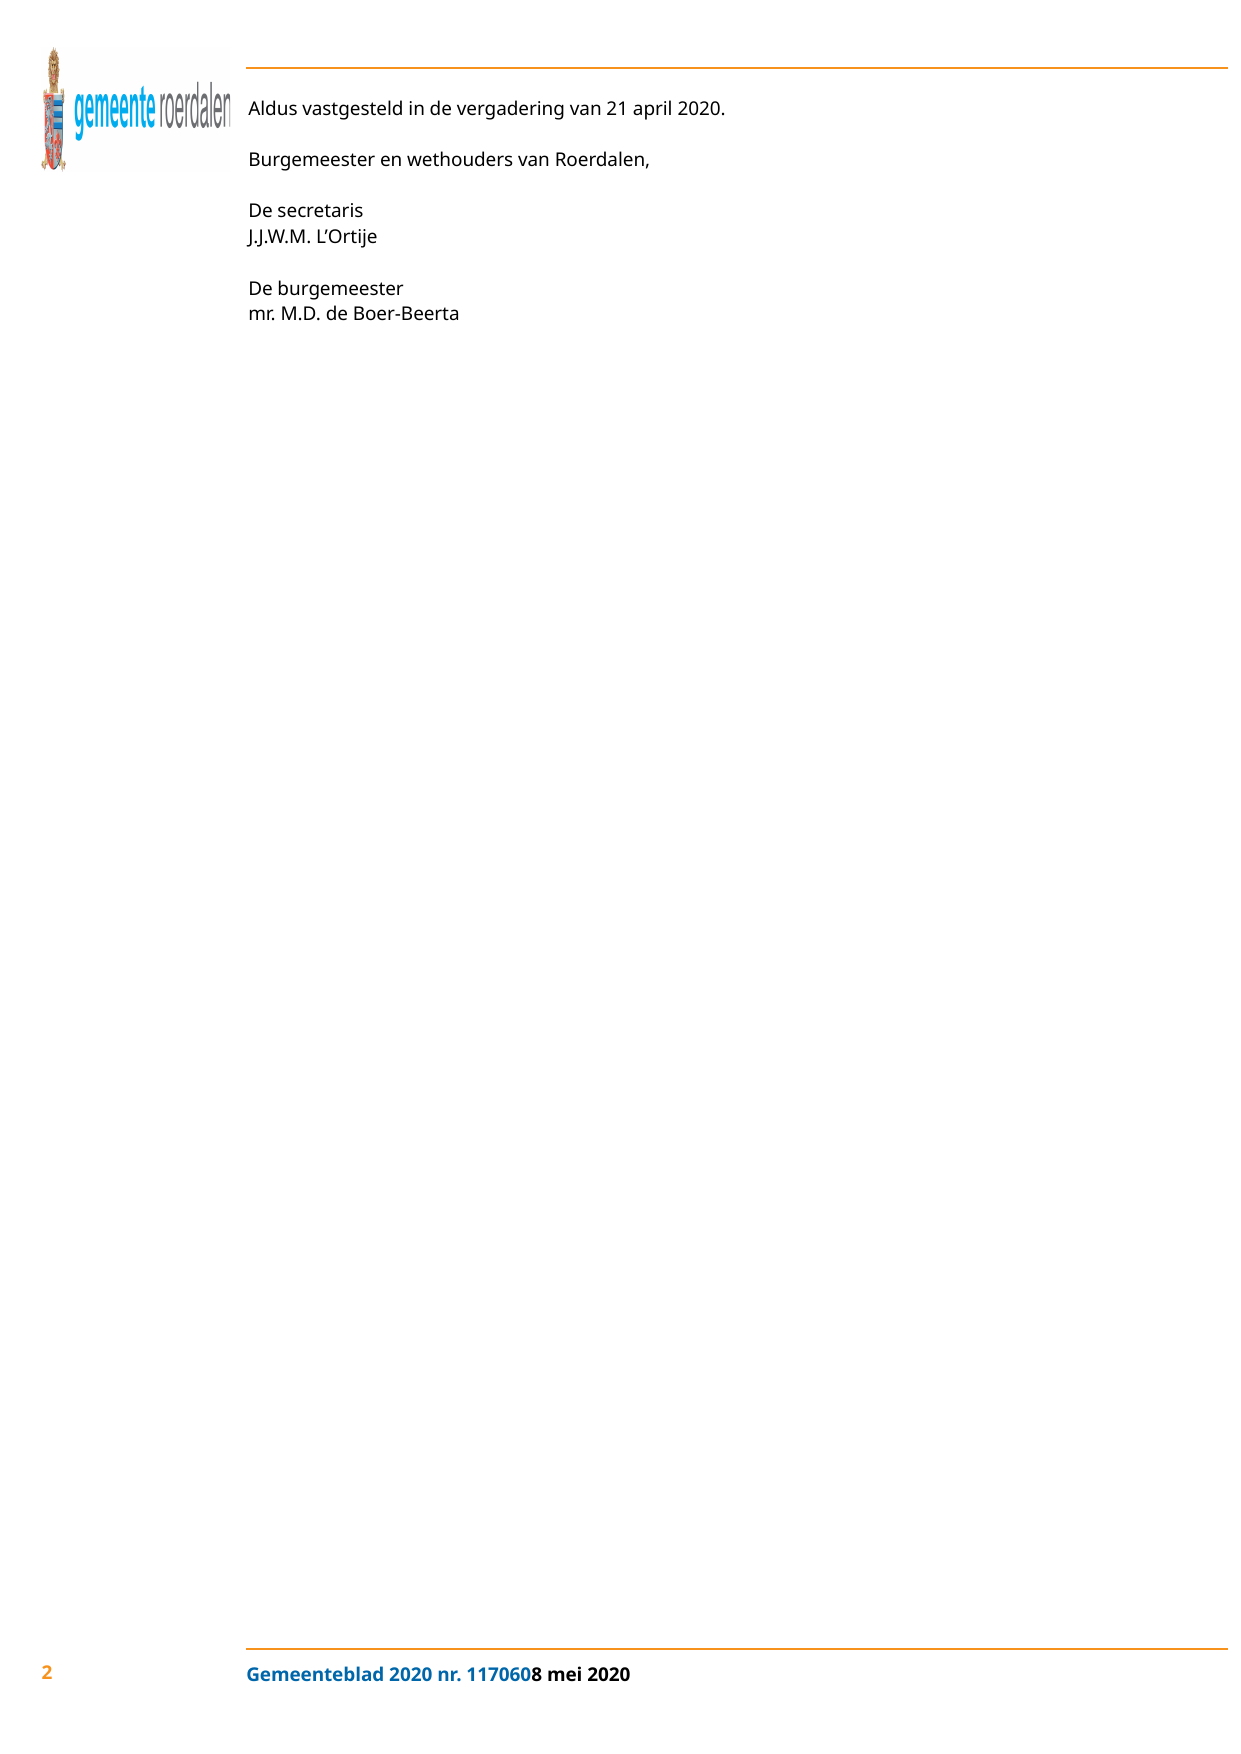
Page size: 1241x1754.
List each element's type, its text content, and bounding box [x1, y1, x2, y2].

text J.J.W.M. L’Ortije [248, 223, 1152, 249]
picture [41, 47, 231, 172]
text De secretaris [248, 198, 1152, 223]
text mr. M.D. de Boer-Beerta [248, 301, 1152, 326]
text Aldus vastgesteld in de vergadering van 21 april 2020. [248, 95, 1152, 121]
text Burgemeester en wethouders van Roerdalen, [248, 146, 1152, 172]
text De burgemeester [248, 275, 1152, 301]
